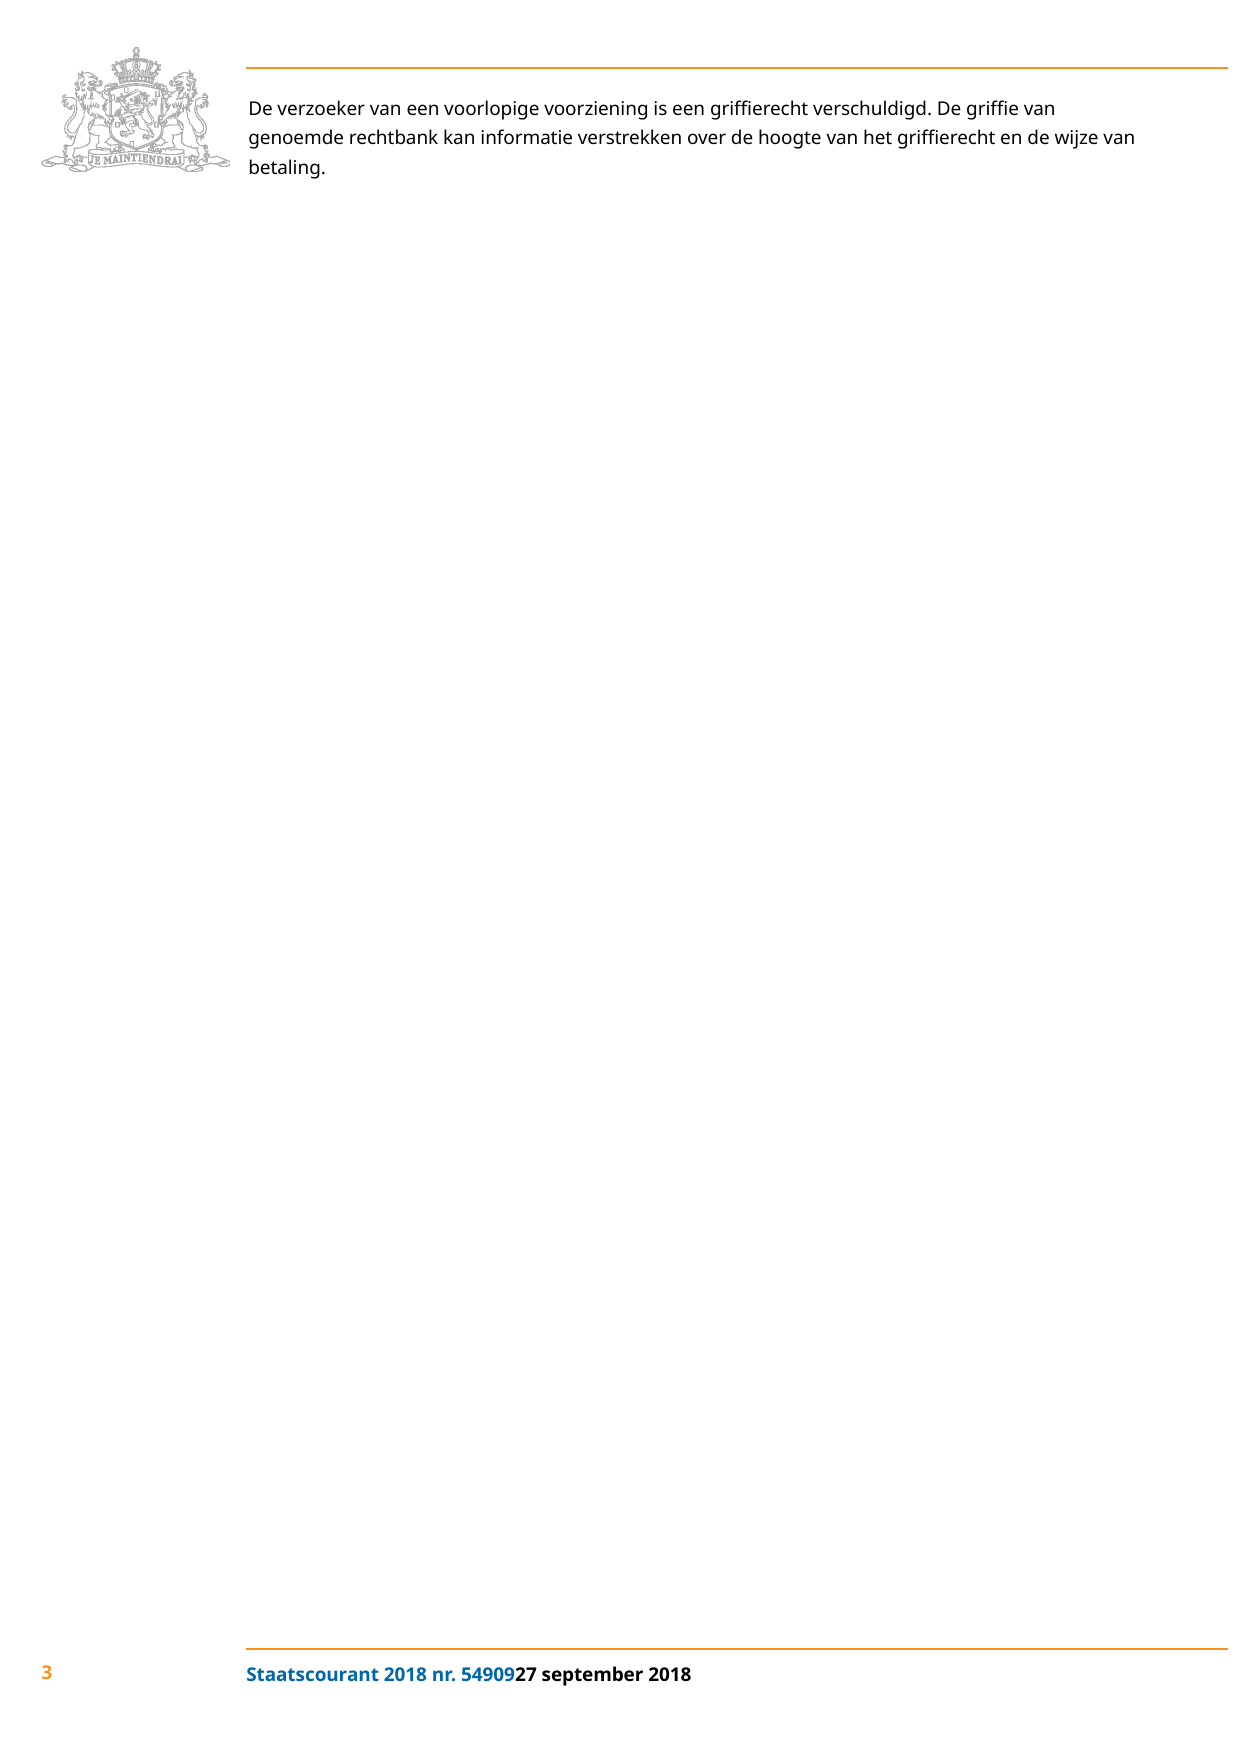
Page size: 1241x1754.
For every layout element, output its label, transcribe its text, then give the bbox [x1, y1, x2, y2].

text De verzoeker van een voorlopige voorziening is een griffierecht verschuldigd. De griffie van genoemde rechtbank kan informatie verstrekken over de hoogte van het griffierecht en de wijze van betaling. [248, 95, 1152, 180]
picture [41, 47, 231, 172]
